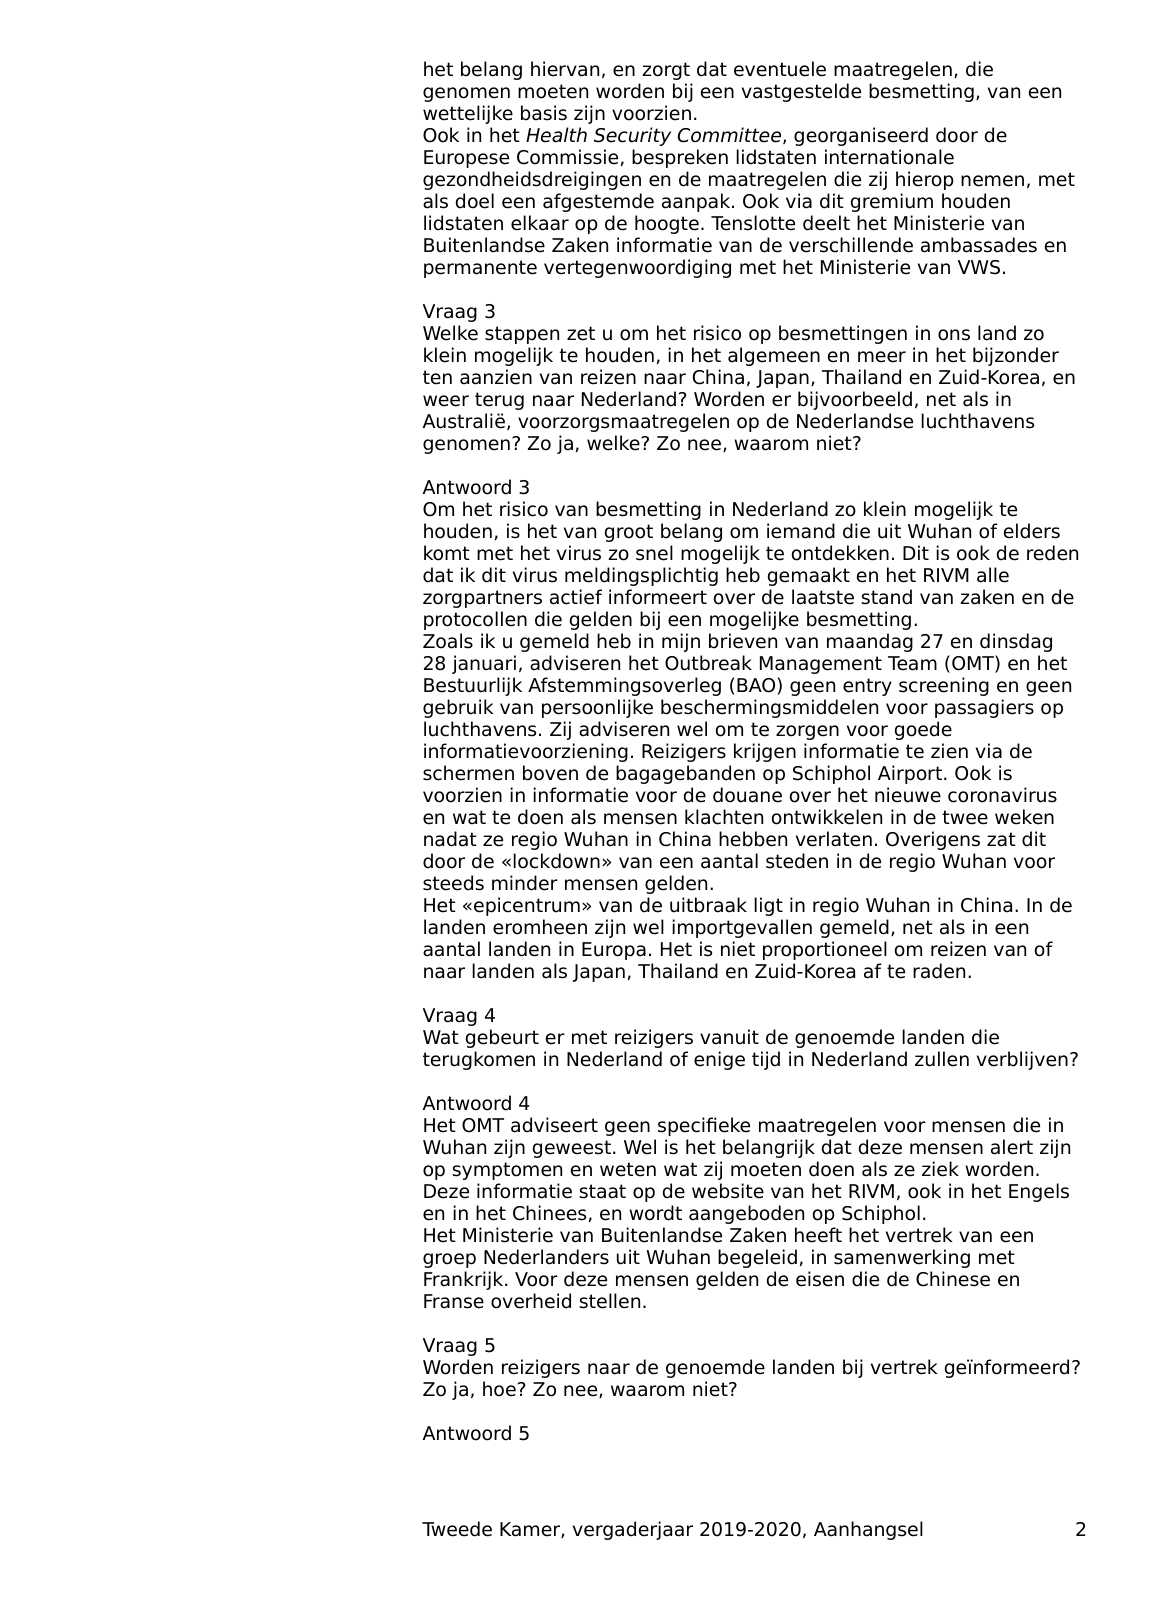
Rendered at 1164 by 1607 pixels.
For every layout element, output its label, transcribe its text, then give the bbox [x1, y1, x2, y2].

text Ook in het Health Security Committee, georganiseerd door de Europese Commissie, bespreken lidstaten internationale gezondheidsdreigingen en de maatregelen die zij hierop nemen, met als doel een afgestemde aanpak. Ook via dit gremium houden lidstaten elkaar op de hoogte. Tenslotte deelt het Ministerie van Buitenlandse Zaken informatie van de verschillende ambassades en permanente vertegenwoordiging met het Ministerie van VWS. [422, 125, 1087, 279]
text Wat gebeurt er met reizigers vanuit de genoemde landen die terugkomen in Nederland of enige tijd in Nederland zullen verblijven? [422, 1027, 1087, 1071]
text Om het risico van besmetting in Nederland zo klein mogelijk te houden, is het van groot belang om iemand die uit Wuhan of elders komt met het virus zo snel mogelijk te ontdekken. Dit is ook de reden dat ik dit virus meldingsplichtig heb gemaakt en het RIVM alle zorgpartners actief informeert over de laatste stand van zaken en de protocollen die gelden bij een mogelijke besmetting. [422, 499, 1087, 631]
text Vraag 4 [422, 1005, 1087, 1027]
text Welke stappen zet u om het risico op besmettingen in ons land zo klein mogelijk te houden, in het algemeen en meer in het bijzonder ten aanzien van reizen naar China, Japan, Thailand en Zuid-Korea, en weer terug naar Nederland? Worden er bijvoorbeeld, net als in Australië, voorzorgsmaatregelen op de Nederlandse luchthavens genomen? Zo ja, welke? Zo nee, waarom niet? [422, 323, 1087, 455]
text Het «epicentrum» van de uitbraak ligt in regio Wuhan in China. In de landen eromheen zijn wel importgevallen gemeld, net als in een aantal landen in Europa. Het is niet proportioneel om reizen van of naar landen als Japan, Thailand en Zuid-Korea af te raden. [422, 895, 1087, 983]
text Antwoord 4 [422, 1093, 1087, 1115]
text Antwoord 3 [422, 477, 1087, 499]
text Het OMT adviseert geen specifieke maatregelen voor mensen die in Wuhan zijn geweest. Wel is het belangrijk dat deze mensen alert zijn op symptomen en weten wat zij moeten doen als ze ziek worden. Deze informatie staat op de website van het RIVM, ook in het Engels en in het Chinees, en wordt aangeboden op Schiphol. [422, 1115, 1087, 1225]
text Worden reizigers naar de genoemde landen bij vertrek geïnformeerd? Zo ja, hoe? Zo nee, waarom niet? [422, 1357, 1087, 1401]
text Vraag 3 [422, 301, 1087, 323]
text Het Ministerie van Buitenlandse Zaken heeft het vertrek van een groep Nederlanders uit Wuhan begeleid, in samenwerking met Frankrijk. Voor deze mensen gelden de eisen die de Chinese en Franse overheid stellen. [422, 1225, 1087, 1313]
text het belang hiervan, en zorgt dat eventuele maatregelen, die genomen moeten worden bij een vastgestelde besmetting, van een wettelijke basis zijn voorzien. [422, 59, 1087, 125]
text Zoals ik u gemeld heb in mijn brieven van maandag 27 en dinsdag 28 januari, adviseren het Outbreak Management Team (OMT) en het Bestuurlijk Afstemmingsoverleg (BAO) geen entry screening en geen gebruik van persoonlijke beschermingsmiddelen voor passagiers op luchthavens. Zij adviseren wel om te zorgen voor goede informatievoorziening. Reizigers krijgen informatie te zien via de schermen boven de bagagebanden op Schiphol Airport. Ook is voorzien in informatie voor de douane over het nieuwe coronavirus en wat te doen als mensen klachten ontwikkelen in de twee weken nadat ze regio Wuhan in China hebben verlaten. Overigens zat dit door de «lockdown» van een aantal steden in de regio Wuhan voor steeds minder mensen gelden. [422, 631, 1087, 895]
text Vraag 5 [422, 1335, 1087, 1357]
text Antwoord 5 [422, 1423, 1087, 1445]
